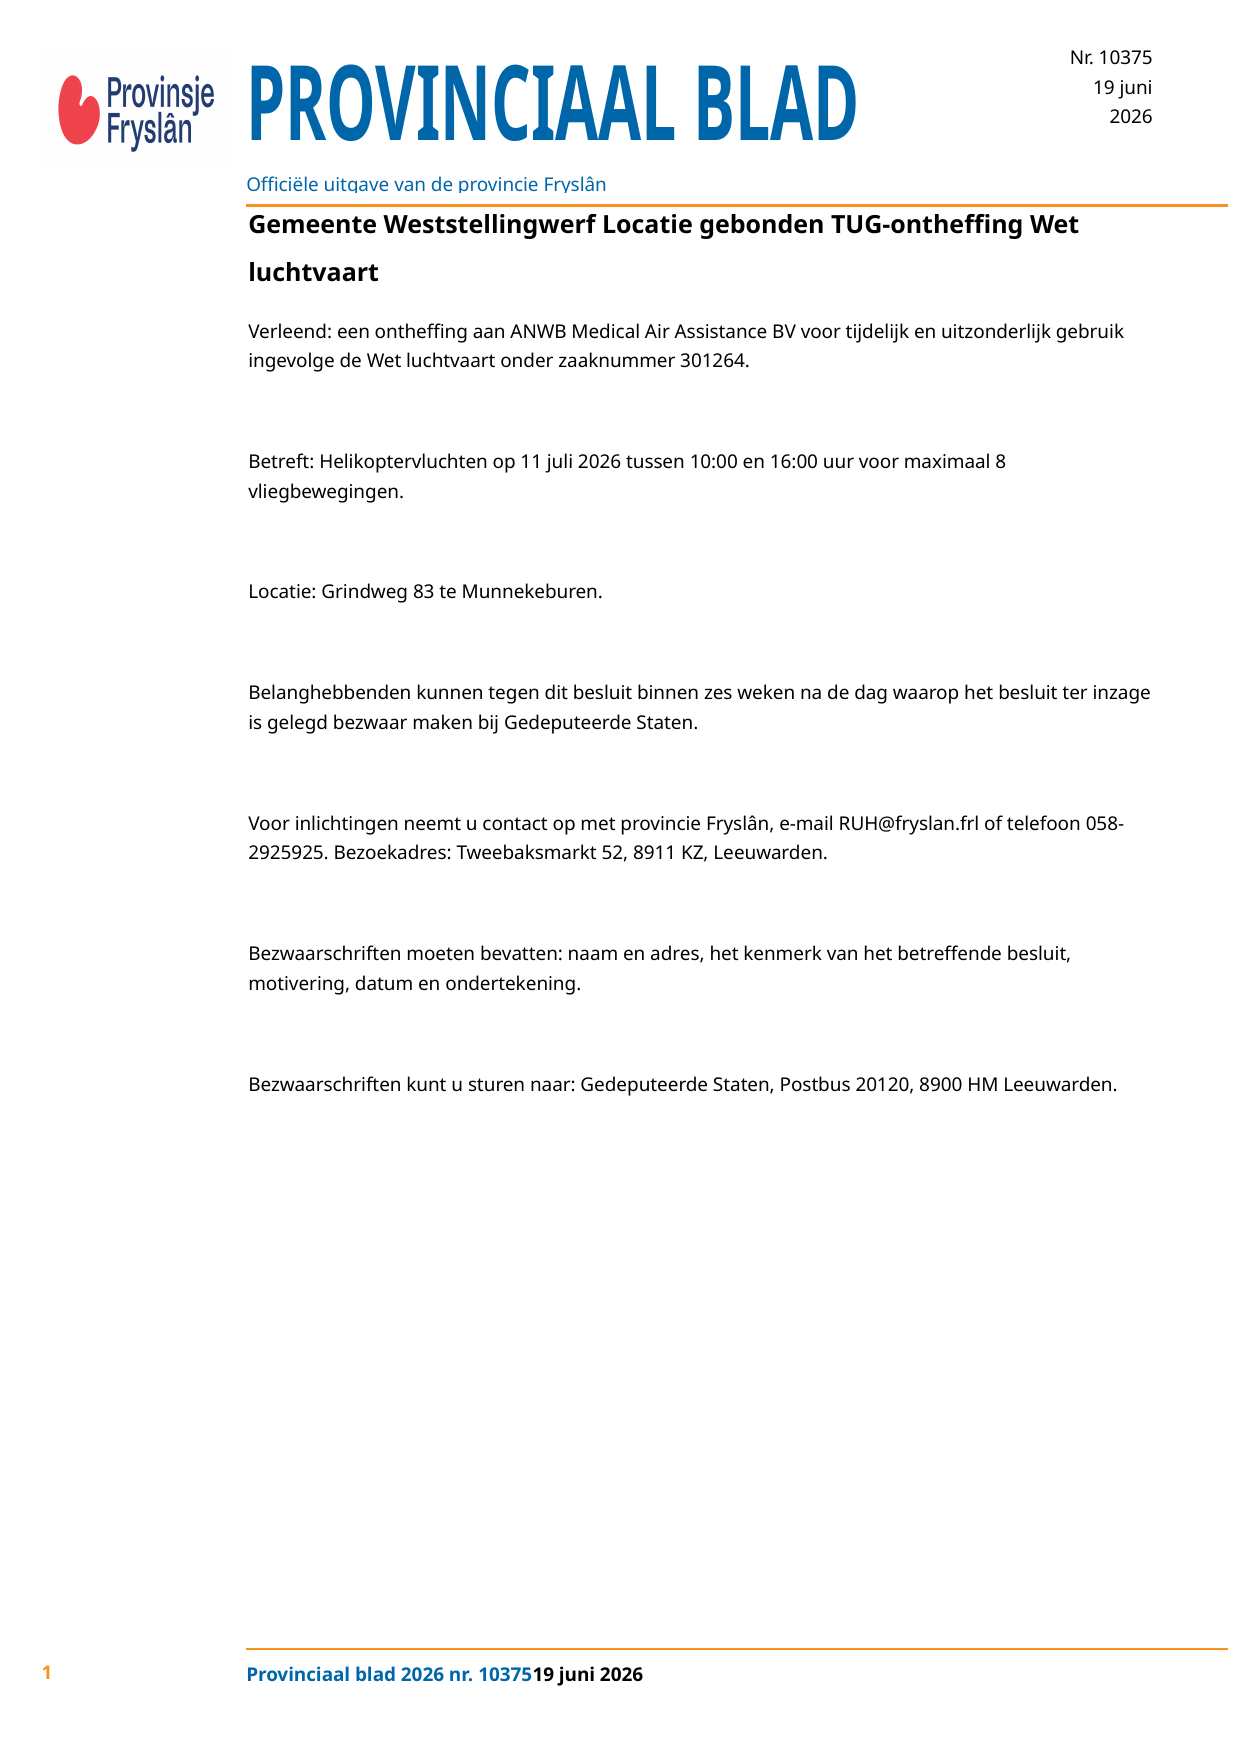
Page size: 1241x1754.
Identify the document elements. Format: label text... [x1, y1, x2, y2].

text Gemeente Weststellingwerf Locatie gebonden TUG-ontheffing Wet luchtvaart [248, 207, 1152, 288]
text Locatie: Grindweg 83 te Munnekeburen. [248, 579, 1152, 604]
picture [41, 47, 231, 172]
text Verleend: een ontheffing aan ANWB Medical Air Assistance BV voor tijdelijk en uitzonderlijk gebruik ingevolge de Wet luchtvaart onder zaaknummer 301264. [248, 318, 1152, 373]
text Betreft: Helikoptervluchten op 11 juli 2026 tussen 10:00 en 16:00 uur voor maximaal 8 vliegbewegingen. [248, 448, 1152, 504]
text Bezwaarschriften kunt u sturen naar: Gedeputeerde Staten, Postbus 20120, 8900 HM Leeuwarden. [248, 1071, 1152, 1097]
text Bezwaarschriften moeten bevatten: naam en adres, het kenmerk van het betreffende besluit, motivering, datum en ondertekening. [248, 940, 1152, 996]
text Belanghebbenden kunnen tegen dit besluit binnen zes weken na de dag waarop het besluit ter inzage is gelegd bezwaar maken bij Gedeputeerde Staten. [248, 679, 1152, 735]
text Voor inlichtingen neemt u contact op met provincie Fryslân, e-mail RUH@fryslan.frl of telefoon 058-2925925. Bezoekadres: Tweebaksmarkt 52, 8911 KZ, Leeuwarden. [248, 810, 1152, 865]
